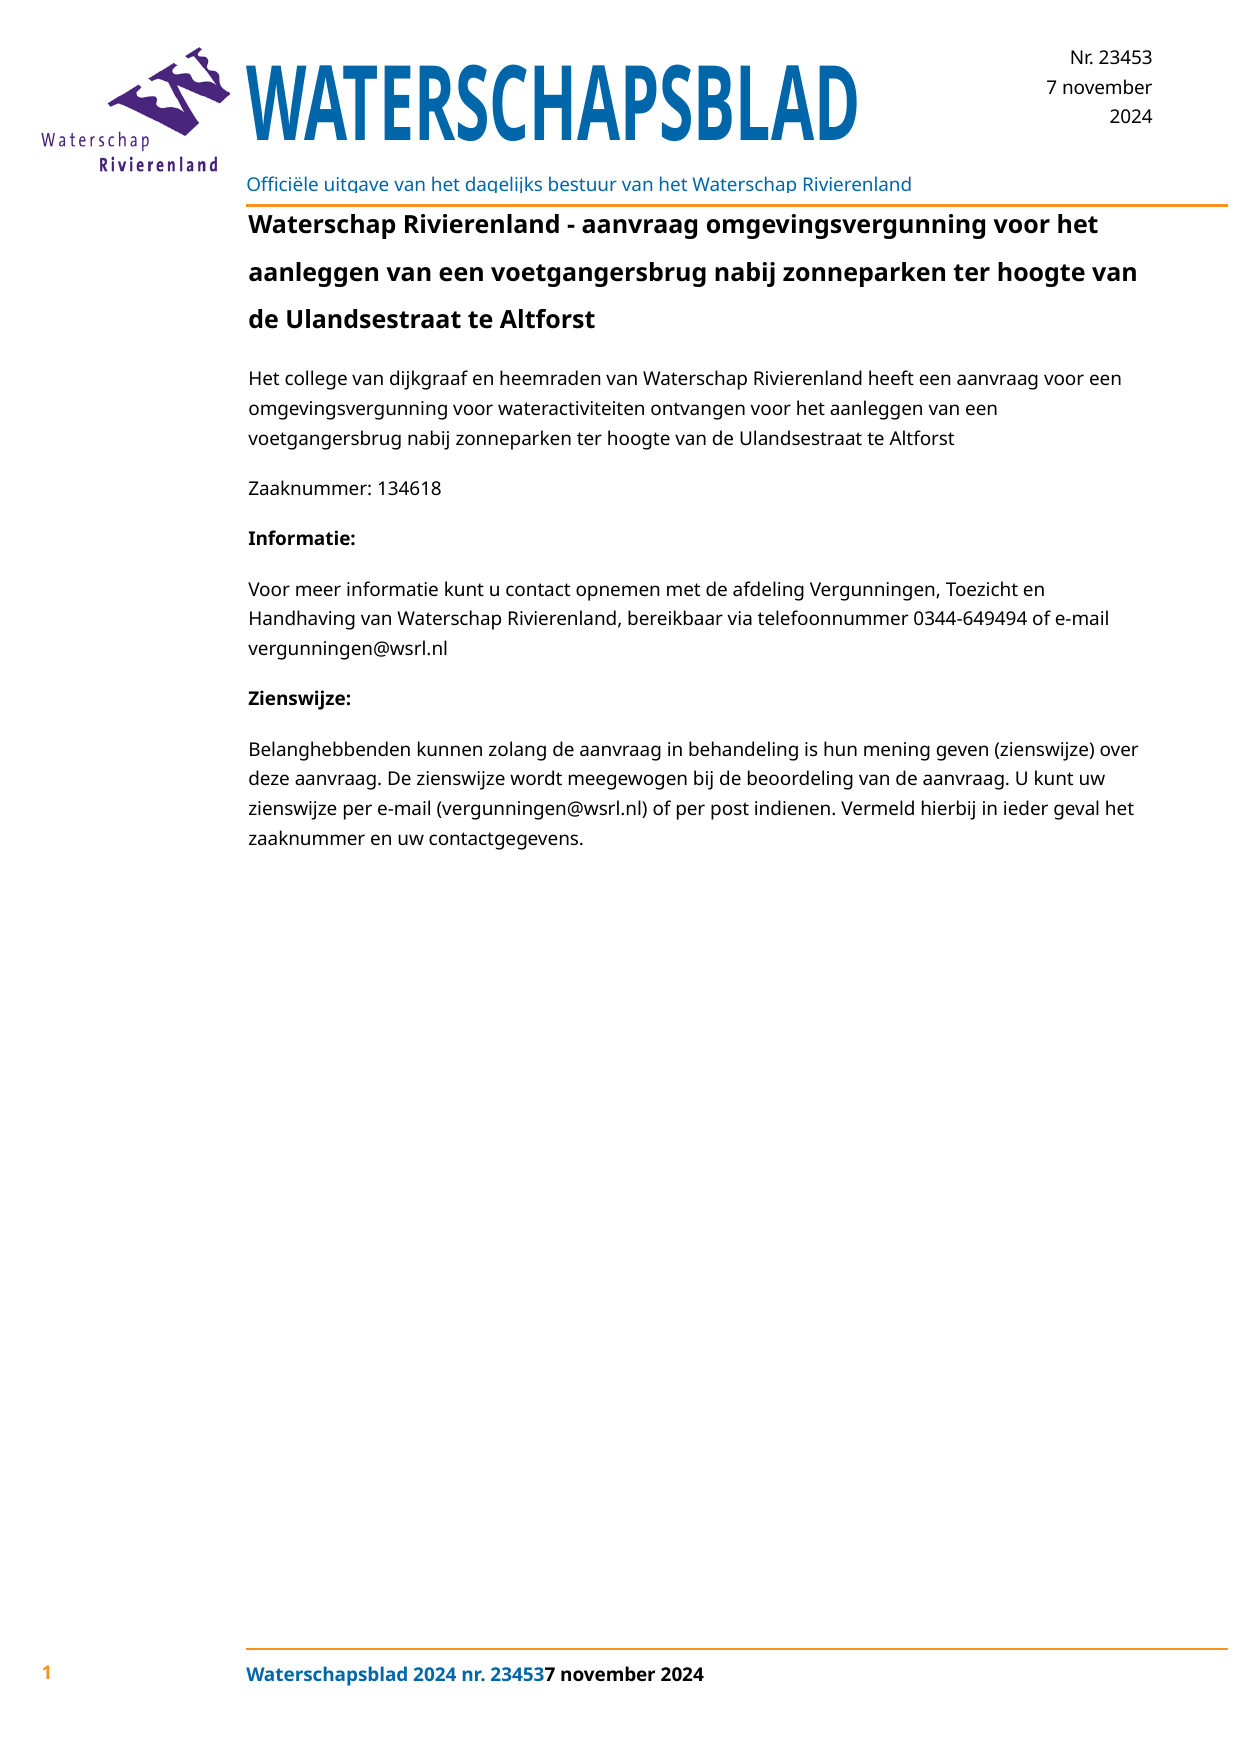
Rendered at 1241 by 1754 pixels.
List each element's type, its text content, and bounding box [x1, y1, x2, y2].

text Waterschap Rivierenland - aanvraag omgevingsvergunning voor het aanleggen van een voetgangersbrug nabij zonneparken ter hoogte van de Ulandsestraat te Altforst [248, 207, 1152, 336]
text Belanghebbenden kunnen zolang de aanvraag in behandeling is hun mening geven (zienswijze) over deze aanvraag. De zienswijze wordt meegewogen bij de beoordeling van de aanvraag. U kunt uw zienswijze per e-mail (vergunningen@wsrl.nl) of per post indienen. Vermeld hierbij in ieder geval het zaaknummer en uw contactgegevens. [248, 736, 1152, 850]
text Zienswijze: [248, 686, 1152, 711]
text Informatie: [248, 526, 1152, 551]
text Voor meer informatie kunt u contact opnemen met de afdeling Vergunningen, Toezicht en Handhaving van Waterschap Rivierenland, bereikbaar via telefoonnummer 0344-649494 of e-mail vergunningen@wsrl.nl [248, 576, 1152, 661]
text Het college van dijkgraaf en heemraden van Waterschap Rivierenland heeft een aanvraag voor een omgevingsvergunning voor wateractiviteiten ontvangen voor het aanleggen van een voetgangersbrug nabij zonneparken ter hoogte van de Ulandsestraat te Altforst [248, 366, 1152, 450]
text Zaaknummer: 134618 [248, 475, 1152, 501]
picture [41, 47, 231, 172]
